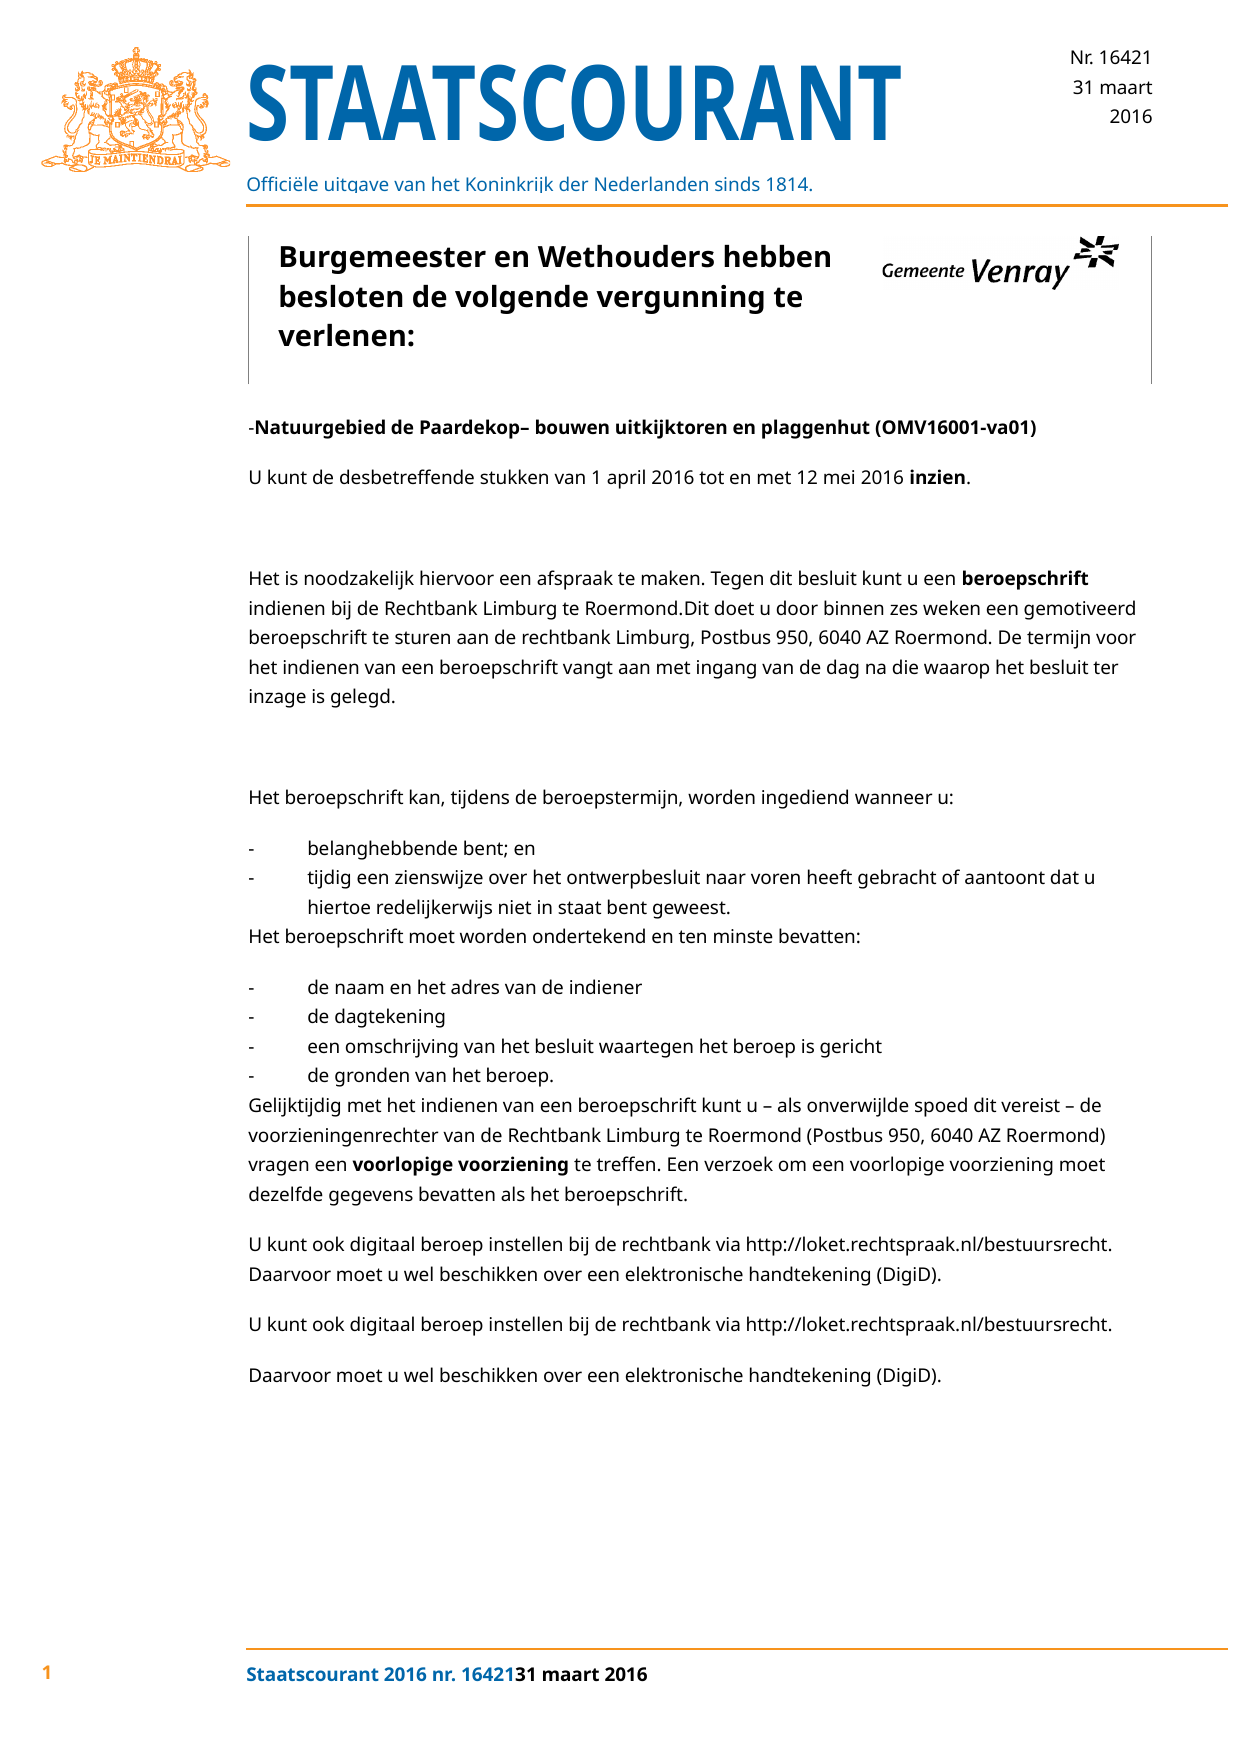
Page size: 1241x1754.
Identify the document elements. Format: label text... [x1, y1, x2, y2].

picture [41, 47, 231, 172]
picture [882, 236, 1119, 290]
text U kunt de desbetreffende stukken van 1 april 2016 tot en met 12 mei 2016 inzien. [248, 464, 1152, 490]
text U kunt ook digitaal beroep instellen bij de rechtbank via http://loket.rechtspraak.nl/bestuursrecht. [248, 1311, 1152, 1337]
table_header [850, 236, 1151, 384]
list de naam en het adres van de indiener [248, 974, 1152, 1000]
text Het is noodzakelijk hiervoor een afspraak te maken. Tegen dit besluit kunt u een beroepschrift indienen bij de Rechtbank Limburg te Roermond.Dit doet u door binnen zes weken een gemotiveerd beroepschrift te sturen aan de rechtbank Limburg, Postbus 950, 6040 AZ Roermond. De termijn voor het indienen van een beroepschrift vangt aan met ingang van de dag na die waarop het besluit ter inzage is gelegd. [248, 565, 1152, 709]
list belanghebbende bent; en [248, 835, 1152, 861]
list de gronden van het beroep. [248, 1063, 1152, 1088]
text Gelijktijdig met het indienen van een beroepschrift kunt u – als onverwijlde spoed dit vereist – de voorzieningenrechter van de Rechtbank Limburg te Roermond (Postbus 950, 6040 AZ Roermond) vragen een voorlopige voorziening te treffen. Een verzoek om een voorlopige voorziening moet dezelfde gegevens bevatten als het beroepschrift. [248, 1092, 1152, 1207]
text -Natuurgebied de Paardekop– bouwen uitkijktoren en plaggenhut (OMV16001-va01) [248, 414, 1152, 440]
text Het beroepschrift moet worden ondertekend en ten minste bevatten: [248, 923, 1152, 949]
list tijdig een zienswijze over het ontwerpbesluit naar voren heeft gebracht of aantoont dat u hiertoe redelijkerwijs niet in staat bent geweest. [248, 864, 1152, 920]
list een omschrijving van het besluit waartegen het beroep is gericht [248, 1033, 1152, 1059]
list de dagtekening [248, 1003, 1152, 1029]
text U kunt ook digitaal beroep instellen bij de rechtbank via http://loket.rechtspraak.nl/bestuursrecht. Daarvoor moet u wel beschikken over een elektronische handtekening (DigiD). [248, 1231, 1152, 1287]
table_header Burgemeester en Wethouders hebben besloten de volgende vergunning te verlenen: [249, 236, 850, 384]
text Daarvoor moet u wel beschikken over een elektronische handtekening (DigiD). [248, 1362, 1152, 1388]
text Het beroepschrift kan, tijdens de beroepstermijn, worden ingediend wanneer u: [248, 784, 1152, 810]
